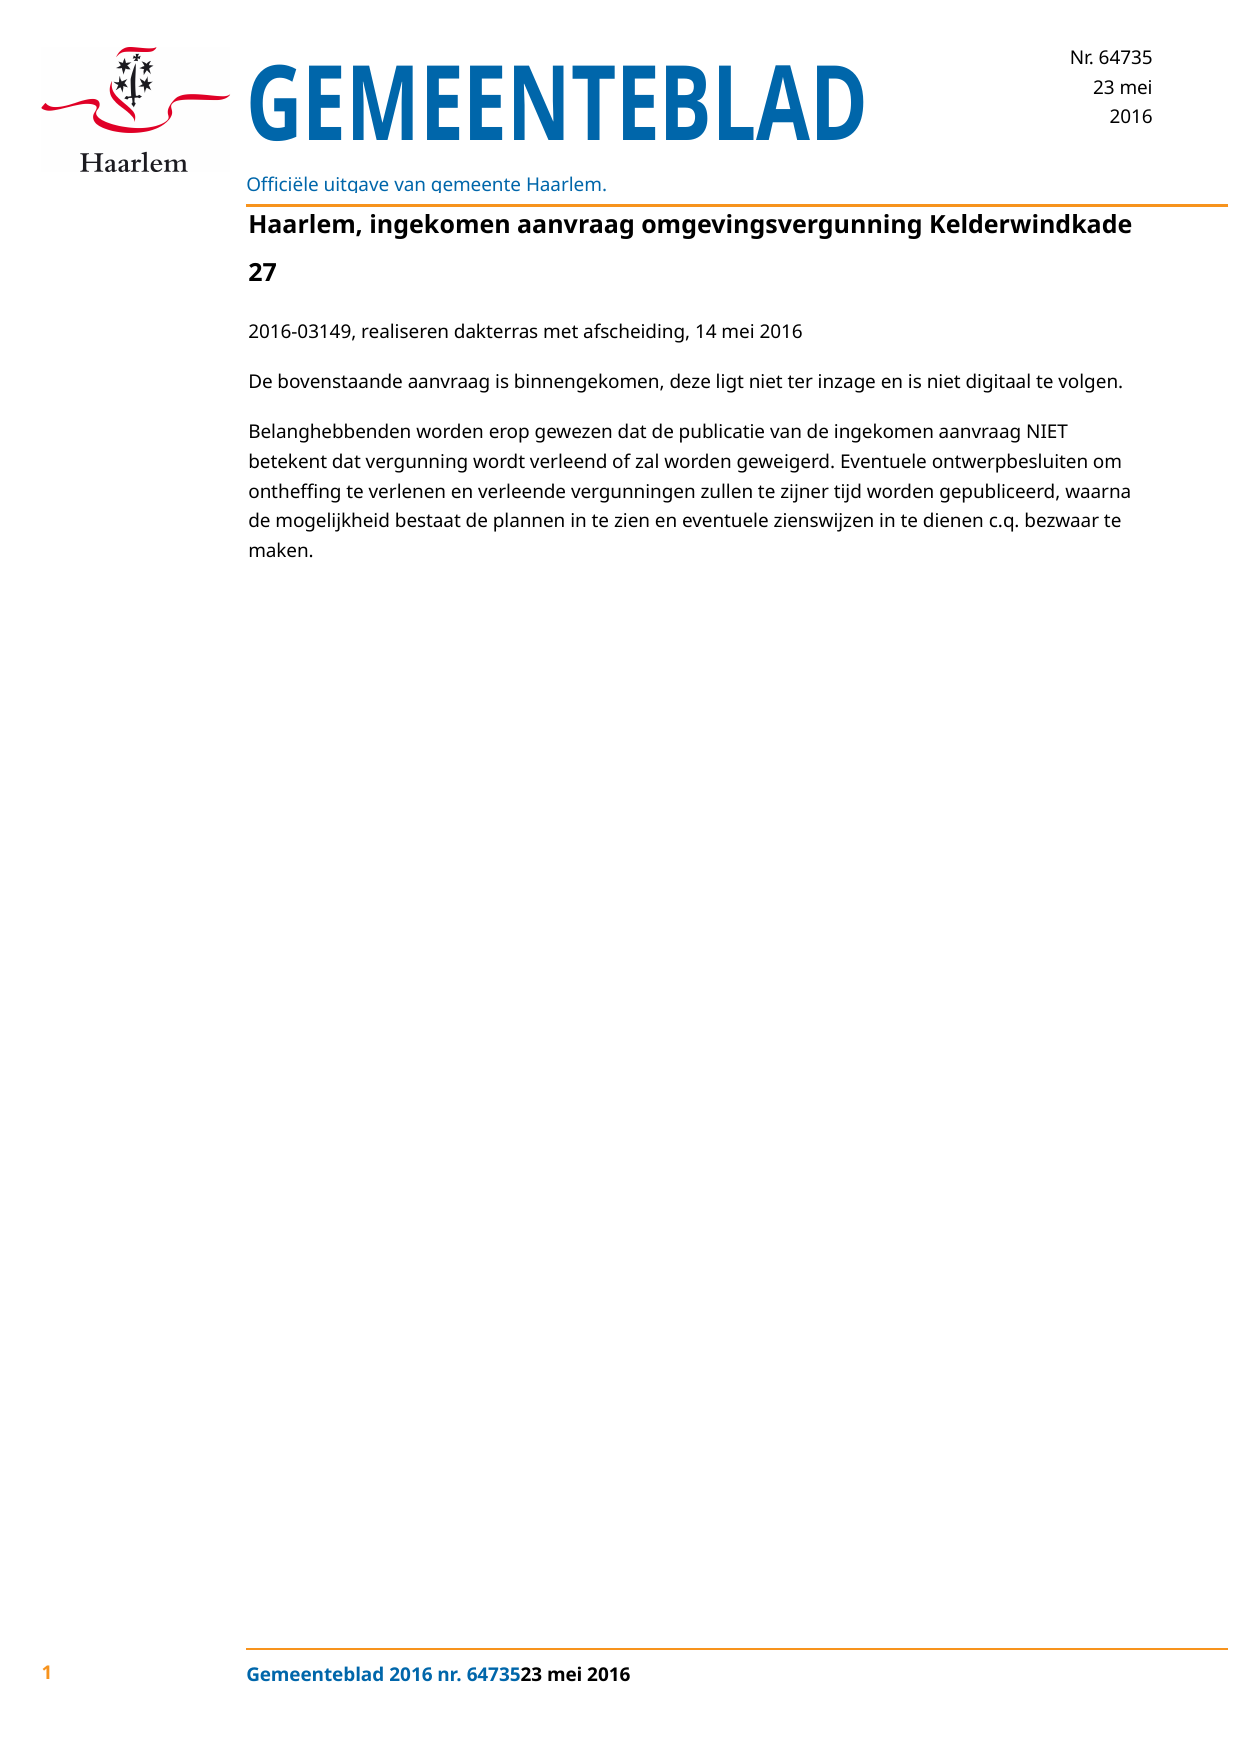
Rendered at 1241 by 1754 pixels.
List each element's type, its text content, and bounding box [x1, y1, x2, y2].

text Belanghebbenden worden erop gewezen dat de publicatie van de ingekomen aanvraag NIET betekent dat vergunning wordt verleend of zal worden geweigerd. Eventuele ontwerpbesluiten om ontheffing te verlenen en verleende vergunningen zullen te zijner tijd worden gepubliceerd, waarna de mogelijkheid bestaat de plannen in te zien en eventuele zienswijzen in te dienen c.q. bezwaar te maken. [248, 419, 1152, 563]
picture [41, 47, 231, 172]
text De bovenstaande aanvraag is binnengekomen, deze ligt niet ter inzage en is niet digitaal te volgen. [248, 368, 1152, 394]
text Haarlem, ingekomen aanvraag omgevingsvergunning Kelderwindkade 27 [248, 207, 1152, 288]
text 2016-03149, realiseren dakterras met afscheiding, 14 mei 2016 [248, 318, 1152, 344]
